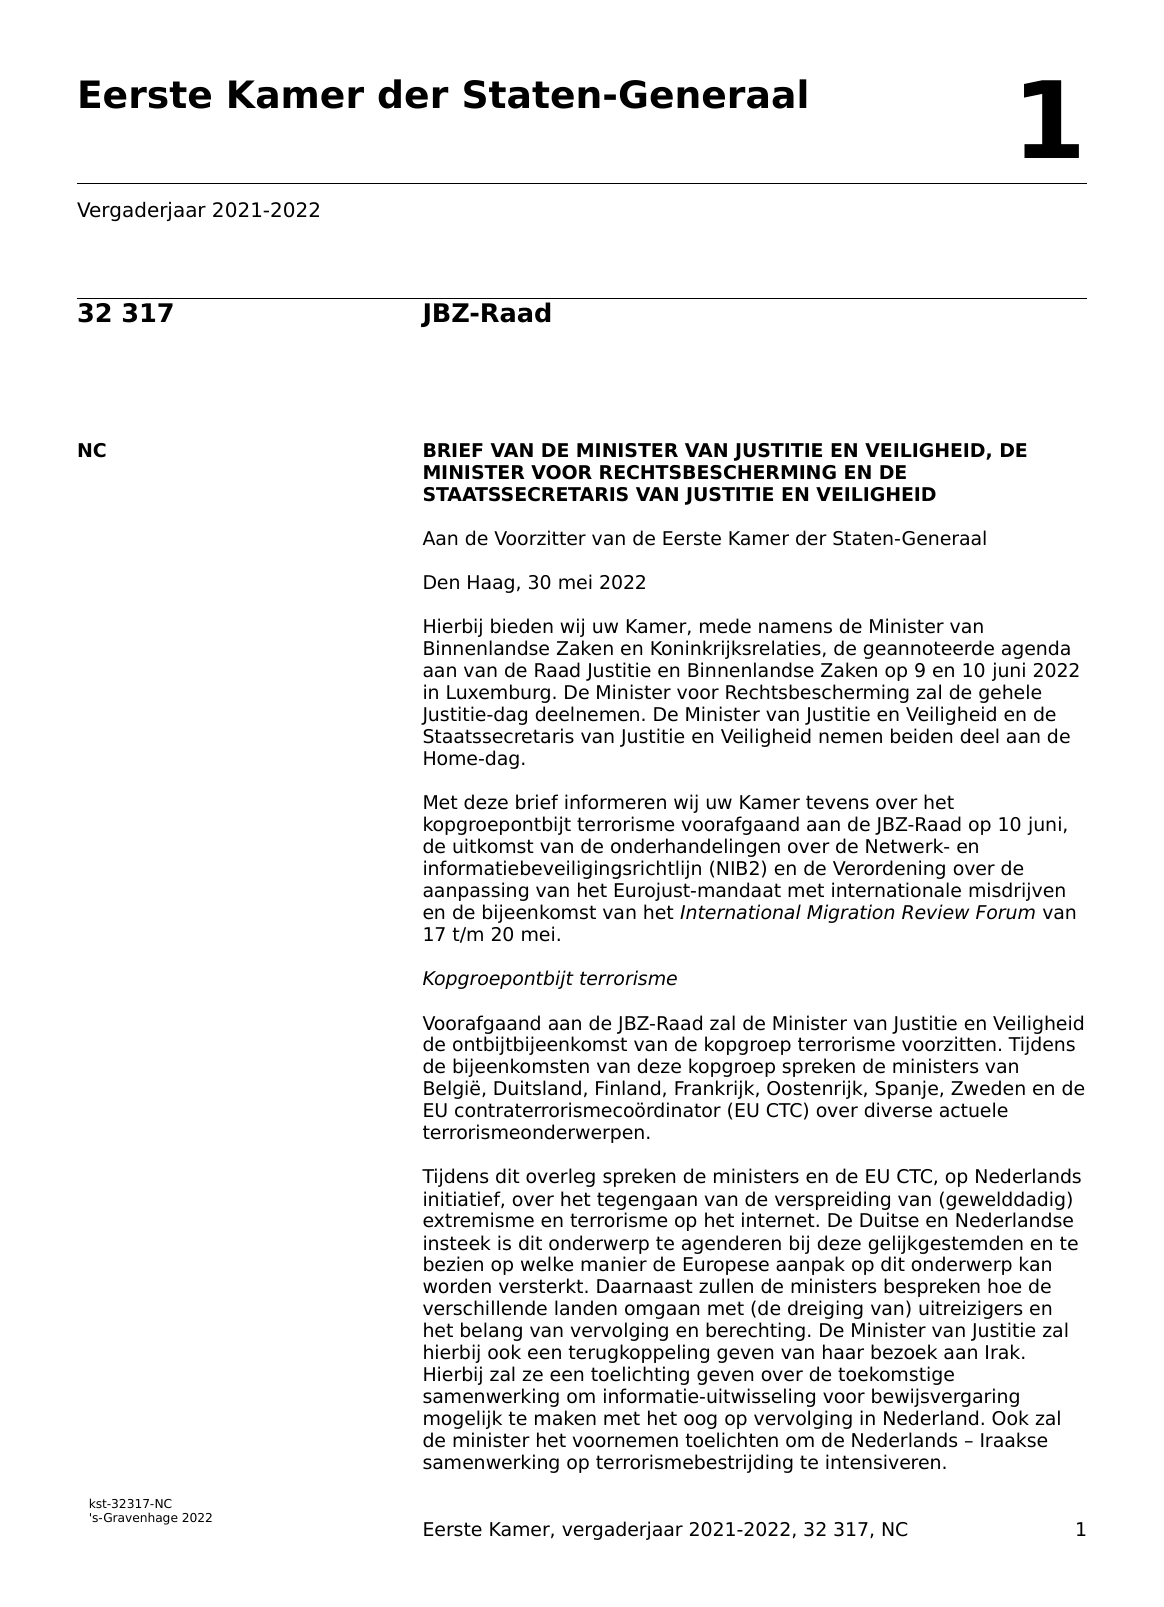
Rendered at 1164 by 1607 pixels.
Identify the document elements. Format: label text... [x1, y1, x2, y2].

table_header Eerste Kamer der Staten-Generaal [77, 59, 886, 183]
text kst-32317-NC [88, 1497, 323, 1511]
subtitle NC BRIEF VAN DE MINISTER VAN JUSTITIE EN VEILIGHEID, DE MINISTER VOOR RECHTSBESCHERMING EN DE STAATSSECRETARIS VAN JUSTITIE EN VEILIGHEID [77, 440, 1087, 506]
text 's-Gravenhage 2022 [88, 1511, 323, 1525]
text Voorafgaand aan de JBZ-Raad zal de Minister van Justitie en Veiligheid de ontbijtbijeenkomst van de kopgroep terrorisme voorzitten. Tijdens de bijeenkomsten van deze kopgroep spreken de ministers van België, Duitsland, Finland, Frankrijk, Oostenrijk, Spanje, Zweden en de EU contraterrorismecoördinator (EU CTC) over diverse actuele terrorismeonderwerpen. [422, 1012, 1087, 1144]
table_cell Vergaderjaar 2021-2022 [77, 184, 1087, 298]
text Tijdens dit overleg spreken de ministers en de EU CTC, op Nederlands initiatief, over het tegengaan van de verspreiding van (gewelddadig) extremisme en terrorisme op het internet. De Duitse en Nederlandse insteek is dit onderwerp te agenderen bij deze gelijkgestemden en te bezien op welke manier de Europese aanpak op dit onderwerp kan worden versterkt. Daarnaast zullen de ministers bespreken hoe de verschillende landen omgaan met (de dreiging van) uitreizigers en het belang van vervolging en berechting. De Minister van Justitie zal hierbij ook een terugkoppeling geven van haar bezoek aan Irak. Hierbij zal ze een toelichting geven over de toekomstige samenwerking om informatie-uitwisseling voor bewijsvergaring mogelijk te maken met het oog op vervolging in Nederland. Ook zal de minister het voornemen toelichten om de Nederlands – Iraakse samenwerking op terrorismebestrijding te intensiveren. [422, 1166, 1087, 1474]
text Den Haag, 30 mei 2022 [422, 572, 1087, 594]
text Met deze brief informeren wij uw Kamer tevens over het kopgroepontbijt terrorisme voorafgaand aan de JBZ-Raad op 10 juni, de uitkomst van de onderhandelingen over de Netwerk- en informatiebeveiligingsrichtlijn (NIB2) en de Verordening over de aanpassing van het Eurojust-mandaat met internationale misdrijven en de bijeenkomst van het International Migration Review Forum van 17 t/m 20 mei. [422, 792, 1087, 946]
text Aan de Voorzitter van de Eerste Kamer der Staten-Generaal [422, 528, 1087, 550]
subtitle Kopgroepontbijt terrorisme [422, 968, 1087, 990]
subtitle 32 317 JBZ-Raad [77, 299, 1087, 329]
text Hierbij bieden wij uw Kamer, mede namens de Minister van Binnenlandse Zaken en Koninkrijksrelaties, de geannoteerde agenda aan van de Raad Justitie en Binnenlandse Zaken op 9 en 10 juni 2022 in Luxemburg. De Minister voor Rechtsbescherming zal de gehele Justitie-dag deelnemen. De Minister van Justitie en Veiligheid en de Staatssecretaris van Justitie en Veiligheid nemen beiden deel aan de Home-dag. [422, 616, 1087, 770]
table_header 1 [886, 59, 1087, 183]
